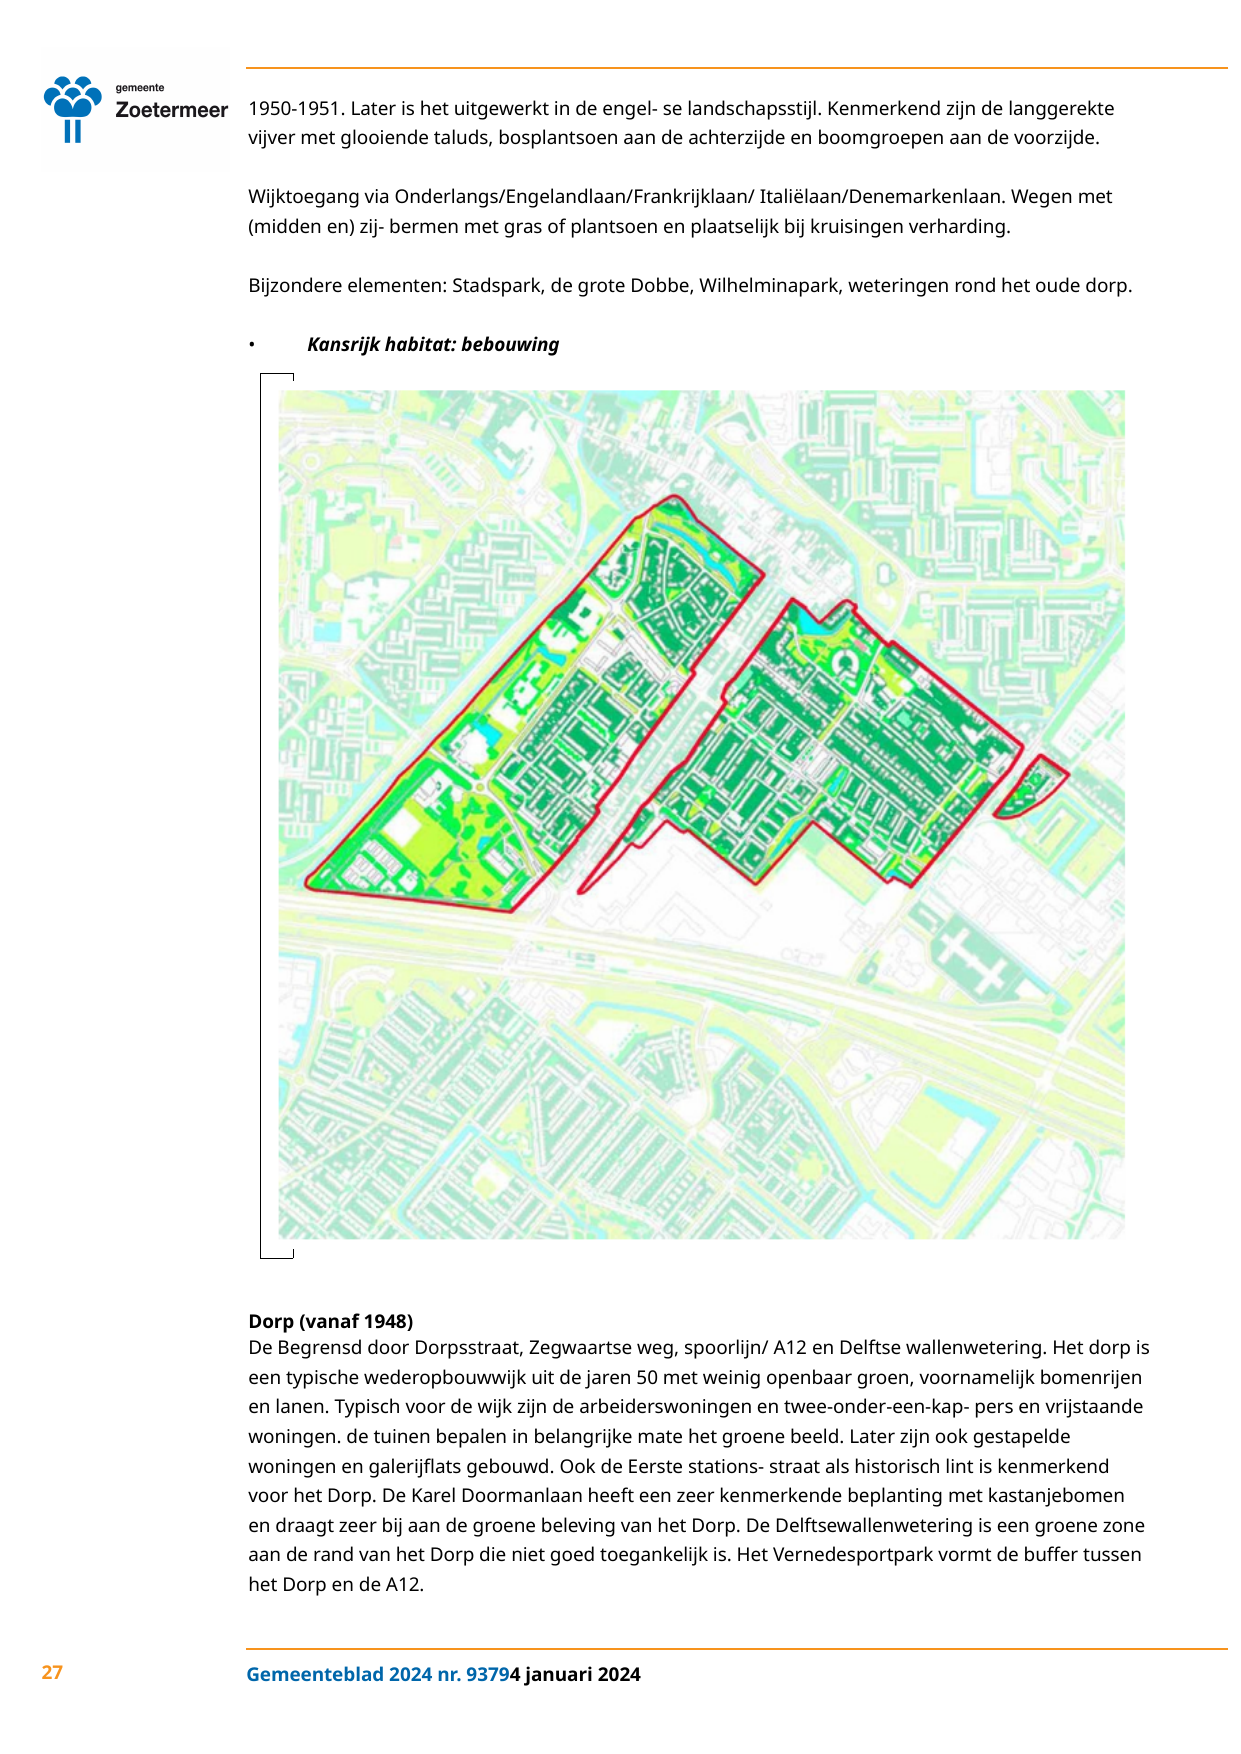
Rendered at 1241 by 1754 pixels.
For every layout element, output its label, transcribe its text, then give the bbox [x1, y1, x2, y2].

text Bijzondere elementen: Stadspark, de grote Dobbe, Wilhelminapark, weteringen rond het oude dorp. [248, 272, 1152, 298]
picture [268, 381, 1155, 1249]
list Kansrijk habitat: bebouwing [248, 331, 1152, 357]
text Wijktoegang via Onderlangs/Engelandlaan/Frankrijklaan/ Italiëlaan/Denemarkenlaan. Wegen met (midden en) zij- bermen met gras of plantsoen en plaatselijk bij kruisingen verharding. [248, 183, 1152, 239]
text Dorp (vanaf 1948) [248, 1309, 1152, 1334]
picture [41, 47, 231, 172]
text 1950-1951. Later is het uitgewerkt in de engel- se landschapsstijl. Kenmerkend zijn de langgerekte vijver met glooiende taluds, bosplantsoen aan de achterzijde en boomgroepen aan de voorzijde. [248, 95, 1152, 150]
text De Begrensd door Dorpsstraat, Zegwaartse weg, spoorlijn/ A12 en Delftse wallenwetering. Het dorp is een typische wederopbouwwijk uit de jaren 50 met weinig openbaar groen, voornamelijk bomenrijen en lanen. Typisch voor de wijk zijn de arbeiderswoningen en twee-onder-een-kap- pers en vrijstaande woningen. de tuinen bepalen in belangrijke mate het groene beeld. Later zijn ook gestapelde woningen en galerijflats gebouwd. Ook de Eerste stations- straat als historisch lint is kenmerkend voor het Dorp. De Karel Doormanlaan heeft een zeer kenmerkende beplanting met kastanjebomen en draagt zeer bij aan de groene beleving van het Dorp. De Delftsewallenwetering is een groene zone aan de rand van het Dorp die niet goed toegankelijk is. Het Vernedesportpark vormt de buffer tussen het Dorp en de A12. [248, 1334, 1152, 1597]
